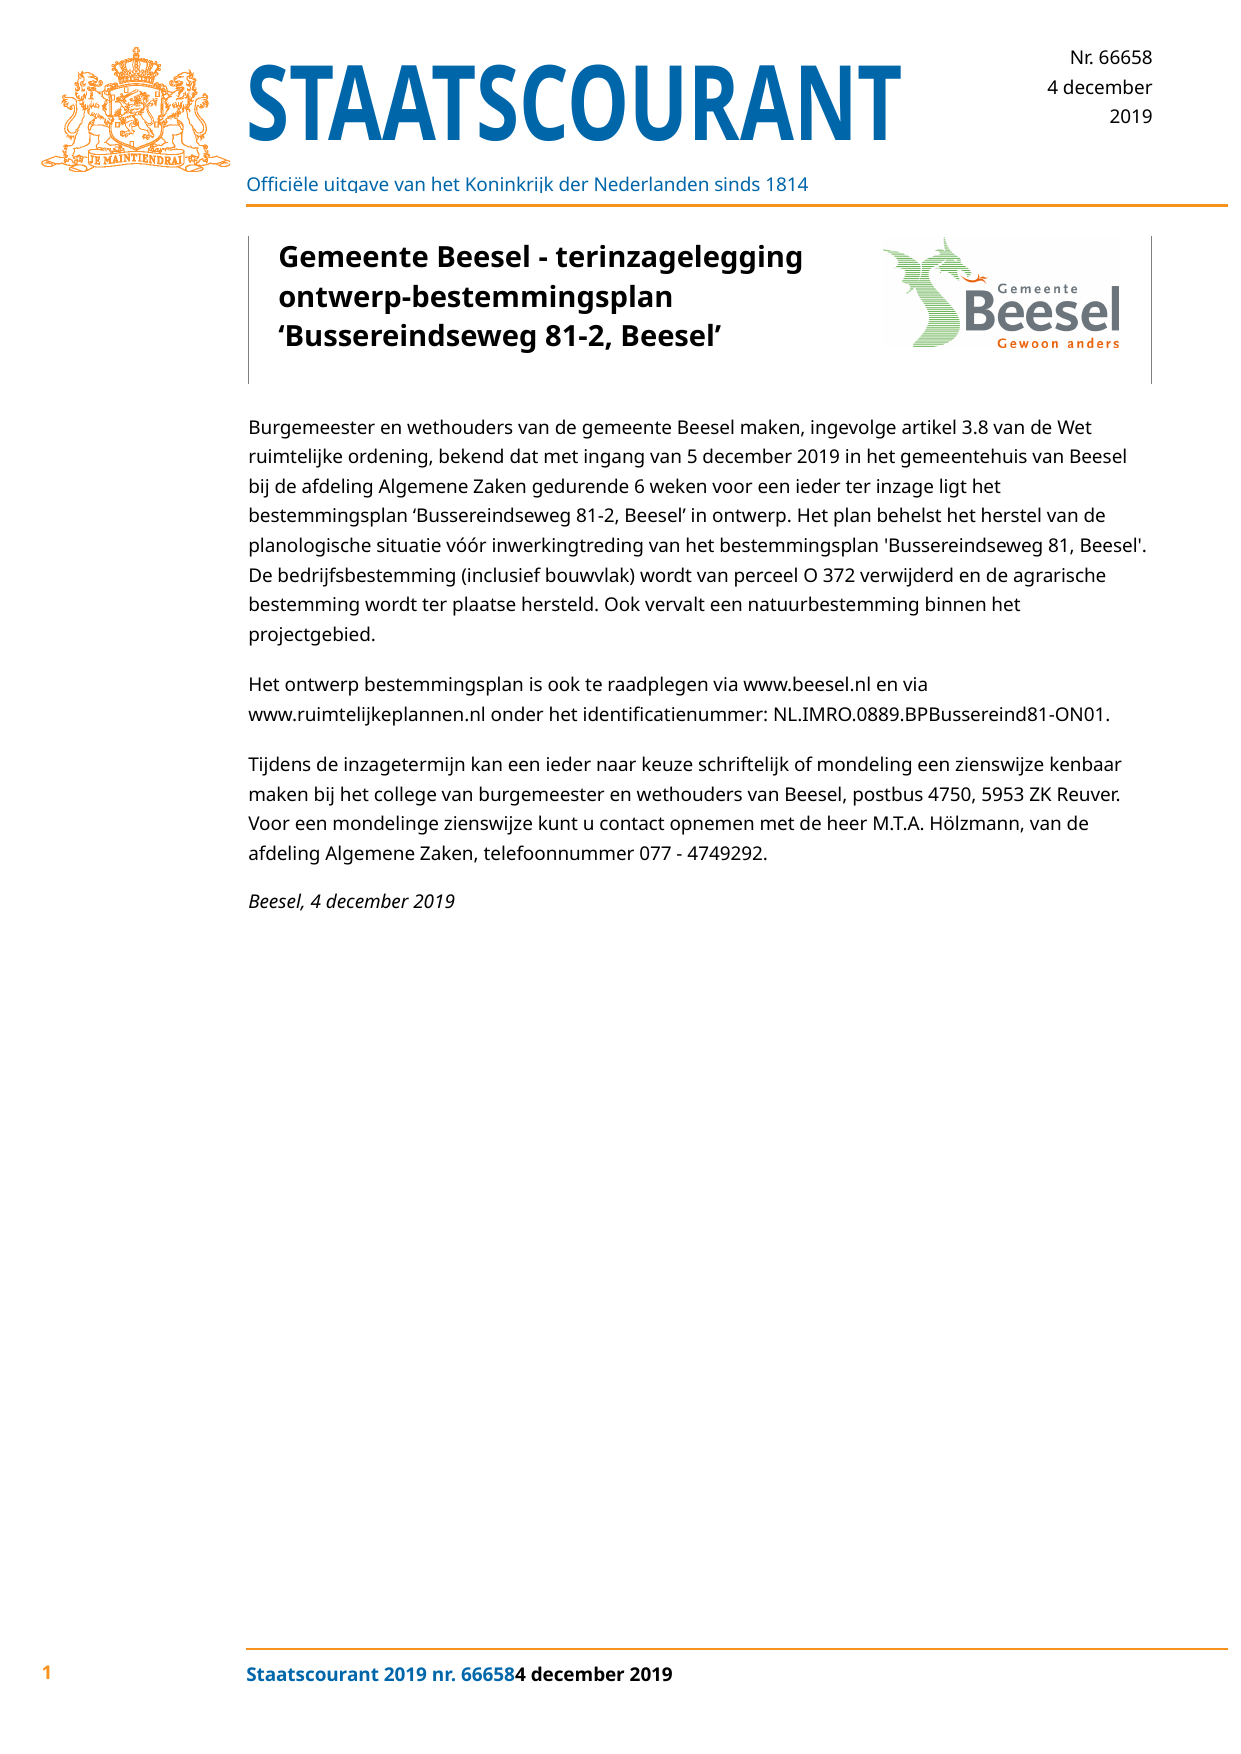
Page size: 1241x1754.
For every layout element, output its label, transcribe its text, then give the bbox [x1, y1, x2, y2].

text Het ontwerp bestemmingsplan is ook te raadplegen via www.beesel.nl en via www.ruimtelijkeplannen.nl onder het identificatienummer: NL.IMRO.0889.BPBussereind81-ON01. [248, 671, 1152, 727]
picture [41, 47, 231, 172]
text Beesel, 4 december 2019 [248, 888, 1152, 914]
picture [882, 236, 1119, 348]
text Burgemeester en wethouders van de gemeente Beesel maken, ingevolge artikel 3.8 van de Wet ruimtelijke ordening, bekend dat met ingang van 5 december 2019 in het gemeentehuis van Beesel bij de afdeling Algemene Zaken gedurende 6 weken voor een ieder ter inzage ligt het bestemmingsplan ‘Bussereindseweg 81-2, Beesel’ in ontwerp. Het plan behelst het herstel van de planologische situatie vóór inwerkingtreding van het bestemmingsplan 'Bussereindseweg 81, Beesel'. De bedrijfsbestemming (inclusief bouwvlak) wordt van perceel O 372 verwijderd en de agrarische bestemming wordt ter plaatse hersteld. Ook vervalt een natuurbestemming binnen het projectgebied. [248, 414, 1152, 647]
table_header [850, 236, 1151, 384]
table_header Gemeente Beesel - terinzagelegging ontwerp-bestemmingsplan ‘Bussereindseweg 81-2, Beesel’ [249, 236, 850, 384]
text Tijdens de inzagetermijn kan een ieder naar keuze schriftelijk of mondeling een zienswijze kenbaar maken bij het college van burgemeester en wethouders van Beesel, postbus 4750, 5953 ZK Reuver. Voor een mondelinge zienswijze kunt u contact opnemen met de heer M.T.A. Hölzmann, van de afdeling Algemene Zaken, telefoonnummer 077 - 4749292. [248, 751, 1152, 866]
